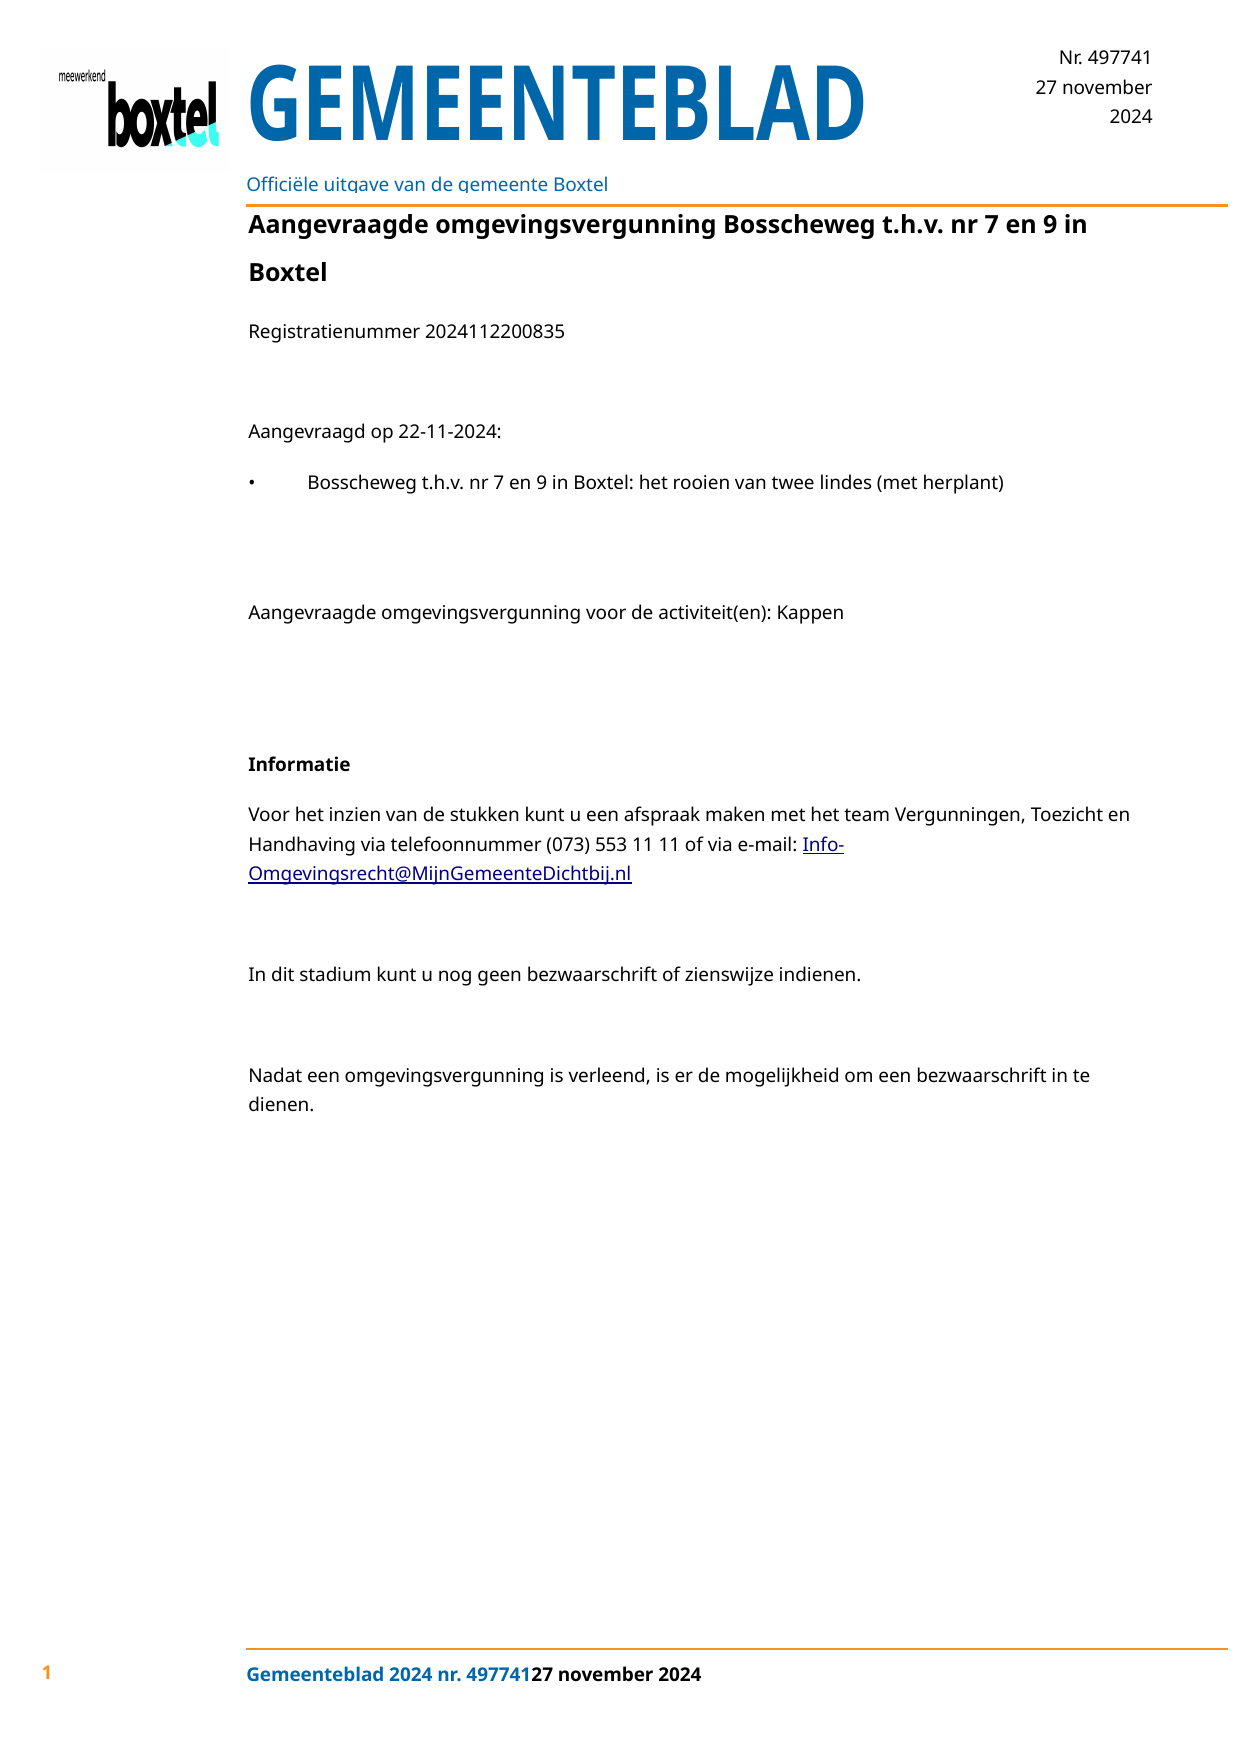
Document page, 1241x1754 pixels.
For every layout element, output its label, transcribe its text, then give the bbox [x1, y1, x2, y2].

text Aangevraagde omgevingsvergunning voor de activiteit(en): Kappen [248, 599, 1152, 625]
text Informatie [248, 751, 1152, 777]
text Aangevraagde omgevingsvergunning Bosscheweg t.h.v. nr 7 en 9 in Boxtel [248, 207, 1152, 288]
text Aangevraagd op 22-11-2024: [248, 419, 1152, 444]
list Bosscheweg t.h.v. nr 7 en 9 in Boxtel: het rooien van twee lindes (met herplant) [248, 469, 1152, 495]
picture [41, 47, 231, 172]
text Registratienummer 2024112200835 [248, 318, 1152, 344]
text Nadat een omgevingsvergunning is verleend, is er de mogelijkheid om een bezwaarschrift in te dienen. [248, 1062, 1152, 1117]
text Voor het inzien van de stukken kunt u een afspraak maken met het team Vergunningen, Toezicht en Handhaving via telefoonnummer (073) 553 11 11 of via e-mail: Info-Omgevingsrecht@MijnGemeenteDichtbij.nl [248, 801, 1152, 886]
text In dit stadium kunt u nog geen bezwaarschrift of zienswijze indienen. [248, 961, 1152, 987]
